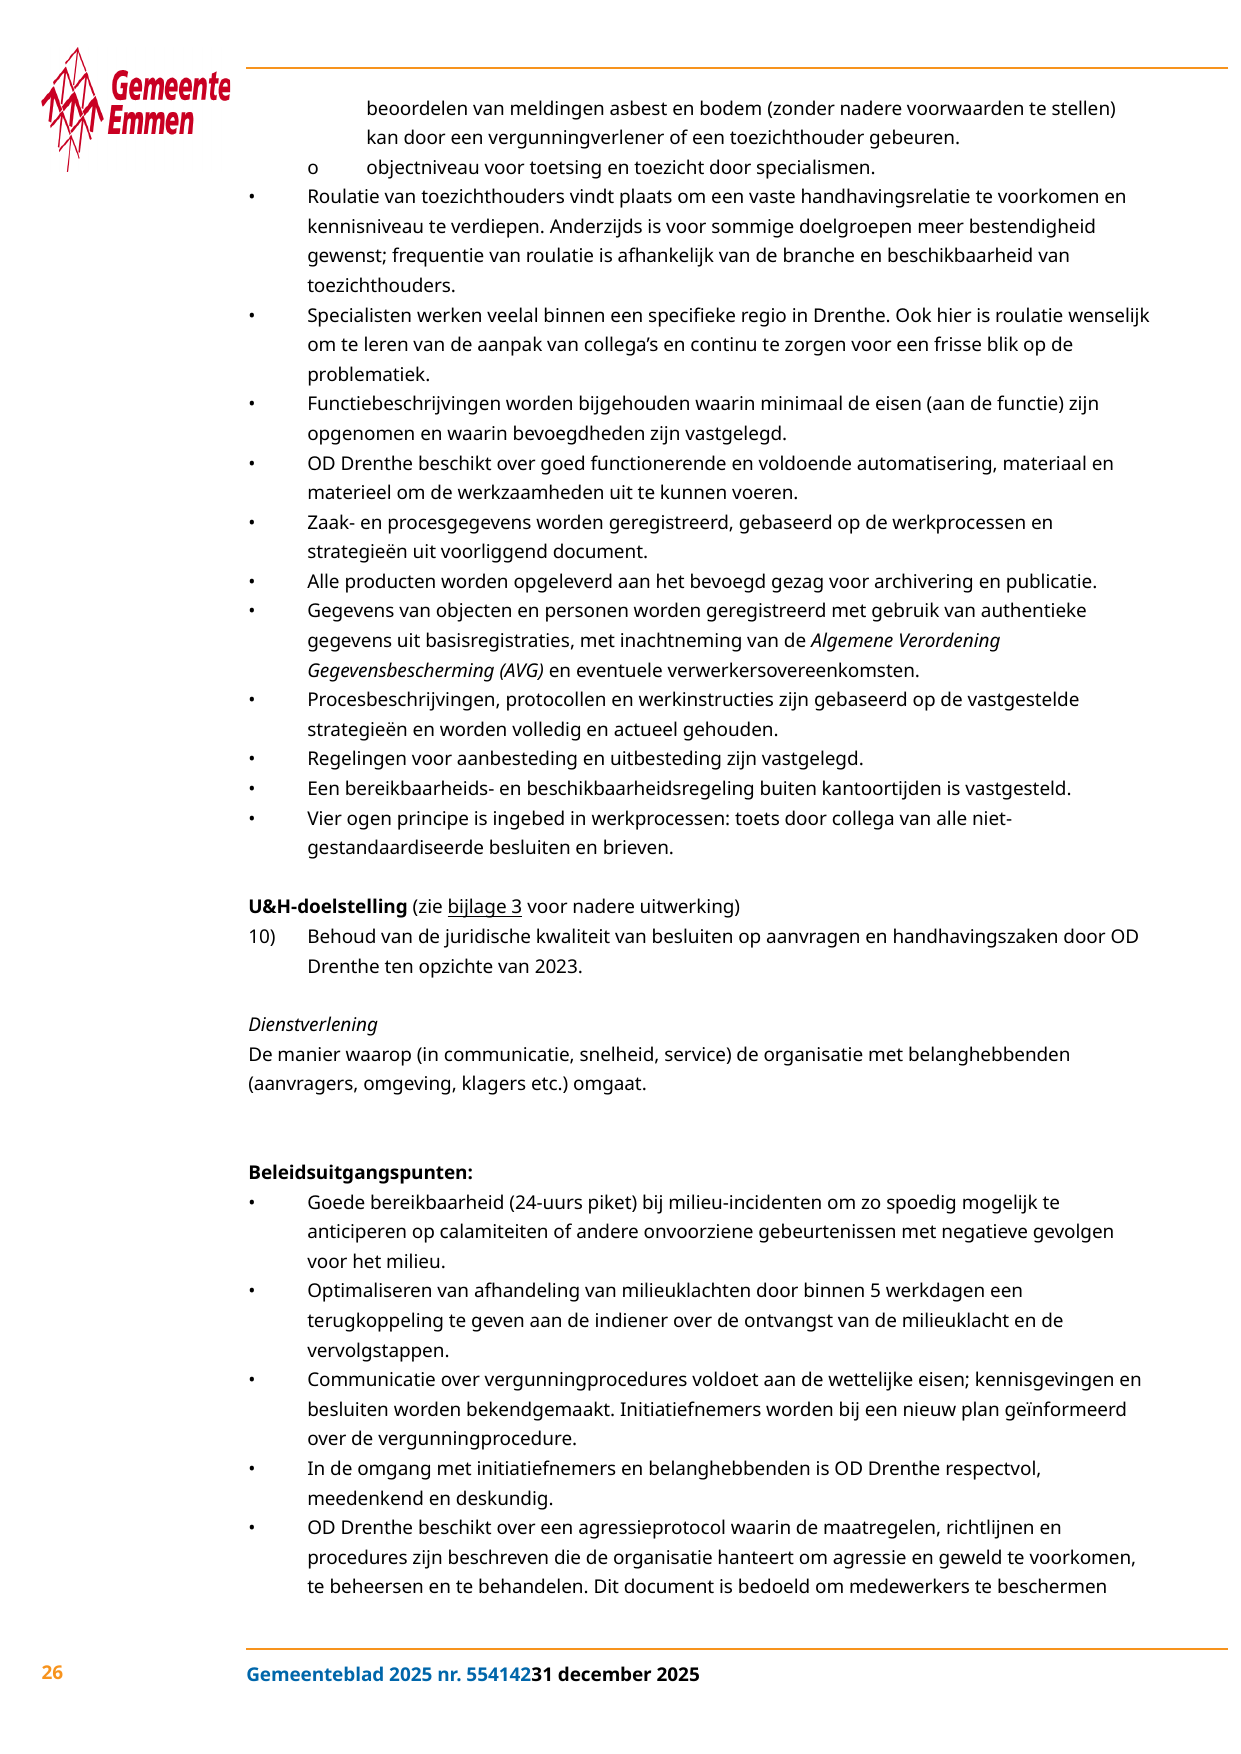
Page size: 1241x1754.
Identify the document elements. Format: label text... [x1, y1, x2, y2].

list Specialisten werken veelal binnen een specifieke regio in Drenthe. Ook hier is roulatie wenselijk om te leren van de aanpak van collega’s en continu te zorgen voor een frisse blik op de problematiek. [248, 302, 1152, 387]
list Zaak- en procesgegevens worden geregistreerd, gebaseerd op de werkprocessen en strategieën uit voorliggend document. [248, 509, 1152, 564]
list Een bereikbaarheids- en beschikbaarheidsregeling buiten kantoortijden is vastgesteld. [248, 775, 1152, 801]
list objectniveau voor toetsing en toezicht door specialismen. [307, 154, 1152, 180]
list Gegevens van objecten en personen worden geregistreerd met gebruik van authentieke gegevens uit basisregistraties, met inachtneming van de Algemene Verordening Gegevensbescherming (AVG) en eventuele verwerkersovereenkomsten. [248, 598, 1152, 683]
list beoordelen van meldingen asbest en bodem (zonder nadere voorwaarden te stellen) kan door een vergunningverlener of een toezichthouder gebeuren. [307, 95, 1152, 150]
table_header U&H-doelstelling (zie bijlage 3 voor nadere uitwerking) Behoud van de juridische kwaliteit van besluiten op aanvragen en handhavingszaken door OD Drenthe ten opzichte van 2023. [248, 894, 1152, 978]
list Regelingen voor aanbesteding en uitbesteding zijn vastgelegd. [248, 746, 1152, 771]
text Beleidsuitgangspunten: [248, 1159, 1152, 1185]
list Optimaliseren van afhandeling van milieuklachten door binnen 5 werkdagen een terugkoppeling te geven aan de indiener over de ontvangst van de milieuklacht en de vervolgstappen. [248, 1278, 1152, 1362]
list Communicatie over vergunningprocedures voldoet aan de wettelijke eisen; kennisgevingen en besluiten worden bekendgemaakt. Initiatiefnemers worden bij een nieuw plan geïnformeerd over de vergunningprocedure. [248, 1366, 1152, 1451]
list Alle producten worden opgeleverd aan het bevoegd gezag voor archivering en publicatie. [248, 568, 1152, 594]
list OD Drenthe beschikt over goed functionerende en voldoende automatisering, materiaal en materieel om de werkzaamheden uit te kunnen voeren. [248, 450, 1152, 505]
list Procesbeschrijvingen, protocollen en werkinstructies zijn gebaseerd op de vastgestelde strategieën en worden volledig en actueel gehouden. [248, 686, 1152, 742]
list In de omgang met initiatiefnemers en belanghebbenden is OD Drenthe respectvol, meedenkend en deskundig. [248, 1455, 1152, 1510]
list OD Drenthe beschikt over een agressieprotocol waarin de maatregelen, richtlijnen en procedures zijn beschreven die de organisatie hanteert om agressie en geweld te voorkomen, te beheersen en te behandelen. Dit document is bedoeld om medewerkers te beschermen [248, 1514, 1152, 1599]
list Vier ogen principe is ingebed in werkprocessen: toets door collega van alle niet-gestandaardiseerde besluiten en brieven. [248, 805, 1152, 860]
list Roulatie van toezichthouders vindt plaats om een vaste handhavingsrelatie te voorkomen en kennisniveau te verdiepen. Anderzijds is voor sommige doelgroepen meer bestendigheid gewenst; frequentie van roulatie is afhankelijk van de branche en beschikbaarheid van toezichthouders. [248, 183, 1152, 298]
picture [41, 47, 231, 172]
list Functiebeschrijvingen worden bijgehouden waarin minimaal de eisen (aan de functie) zijn opgenomen en waarin bevoegdheden zijn vastgelegd. [248, 391, 1152, 446]
list Goede bereikbaarheid (24-uurs piket) bij milieu-incidenten om zo spoedig mogelijk te anticiperen op calamiteiten of andere onvoorziene gebeurtenissen met negatieve gevolgen voor het milieu. [248, 1189, 1152, 1274]
text De manier waarop (in communicatie, snelheid, service) de organisatie met belanghebbenden (aanvragers, omgeving, klagers etc.) omgaat. [248, 1041, 1152, 1096]
text Dienstverlening [248, 1011, 1152, 1037]
